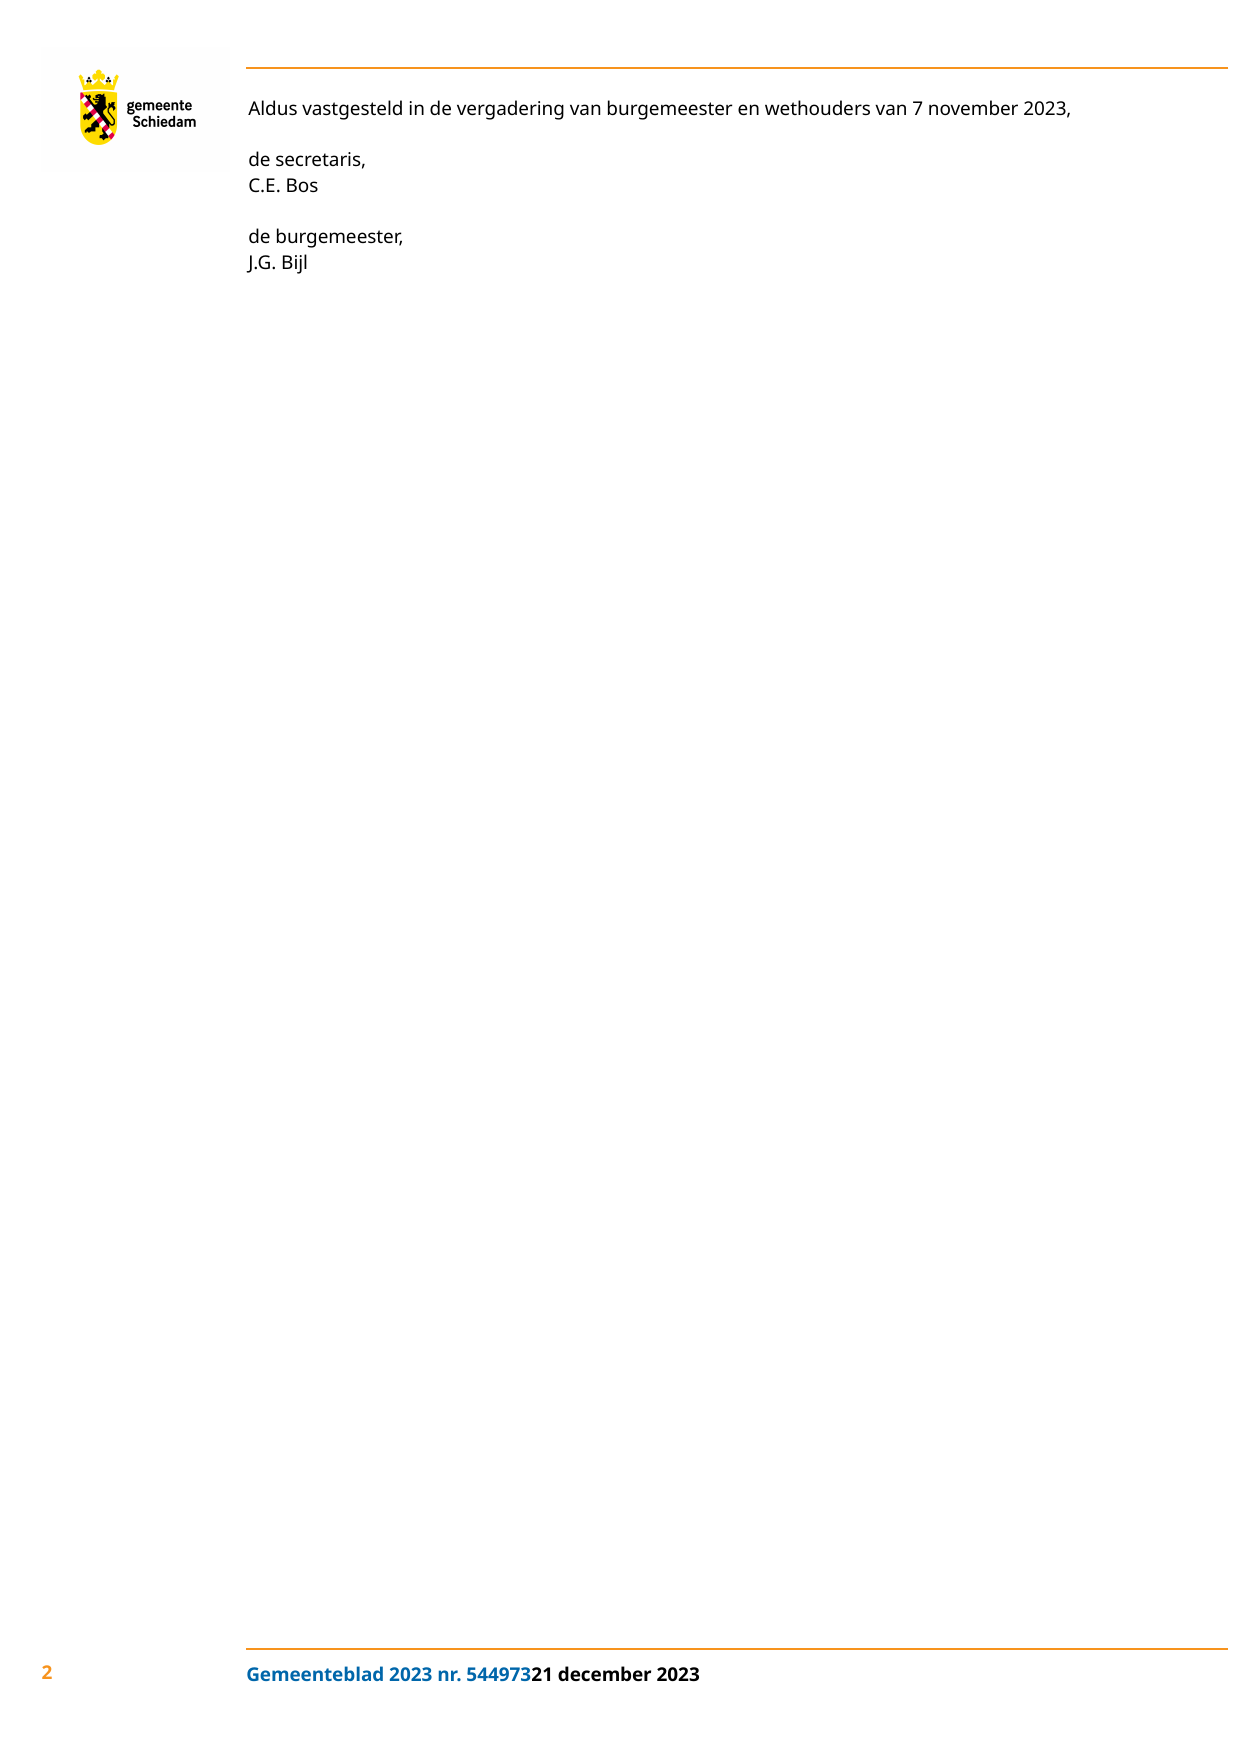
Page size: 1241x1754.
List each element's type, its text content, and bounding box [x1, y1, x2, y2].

text Aldus vastgesteld in de vergadering van burgemeester en wethouders van 7 november 2023, [248, 95, 1152, 121]
picture [41, 47, 231, 172]
text de burgemeester, [248, 223, 1152, 249]
text de secretaris, [248, 146, 1152, 172]
text C.E. Bos [248, 172, 1152, 198]
text J.G. Bijl [248, 249, 1152, 275]
